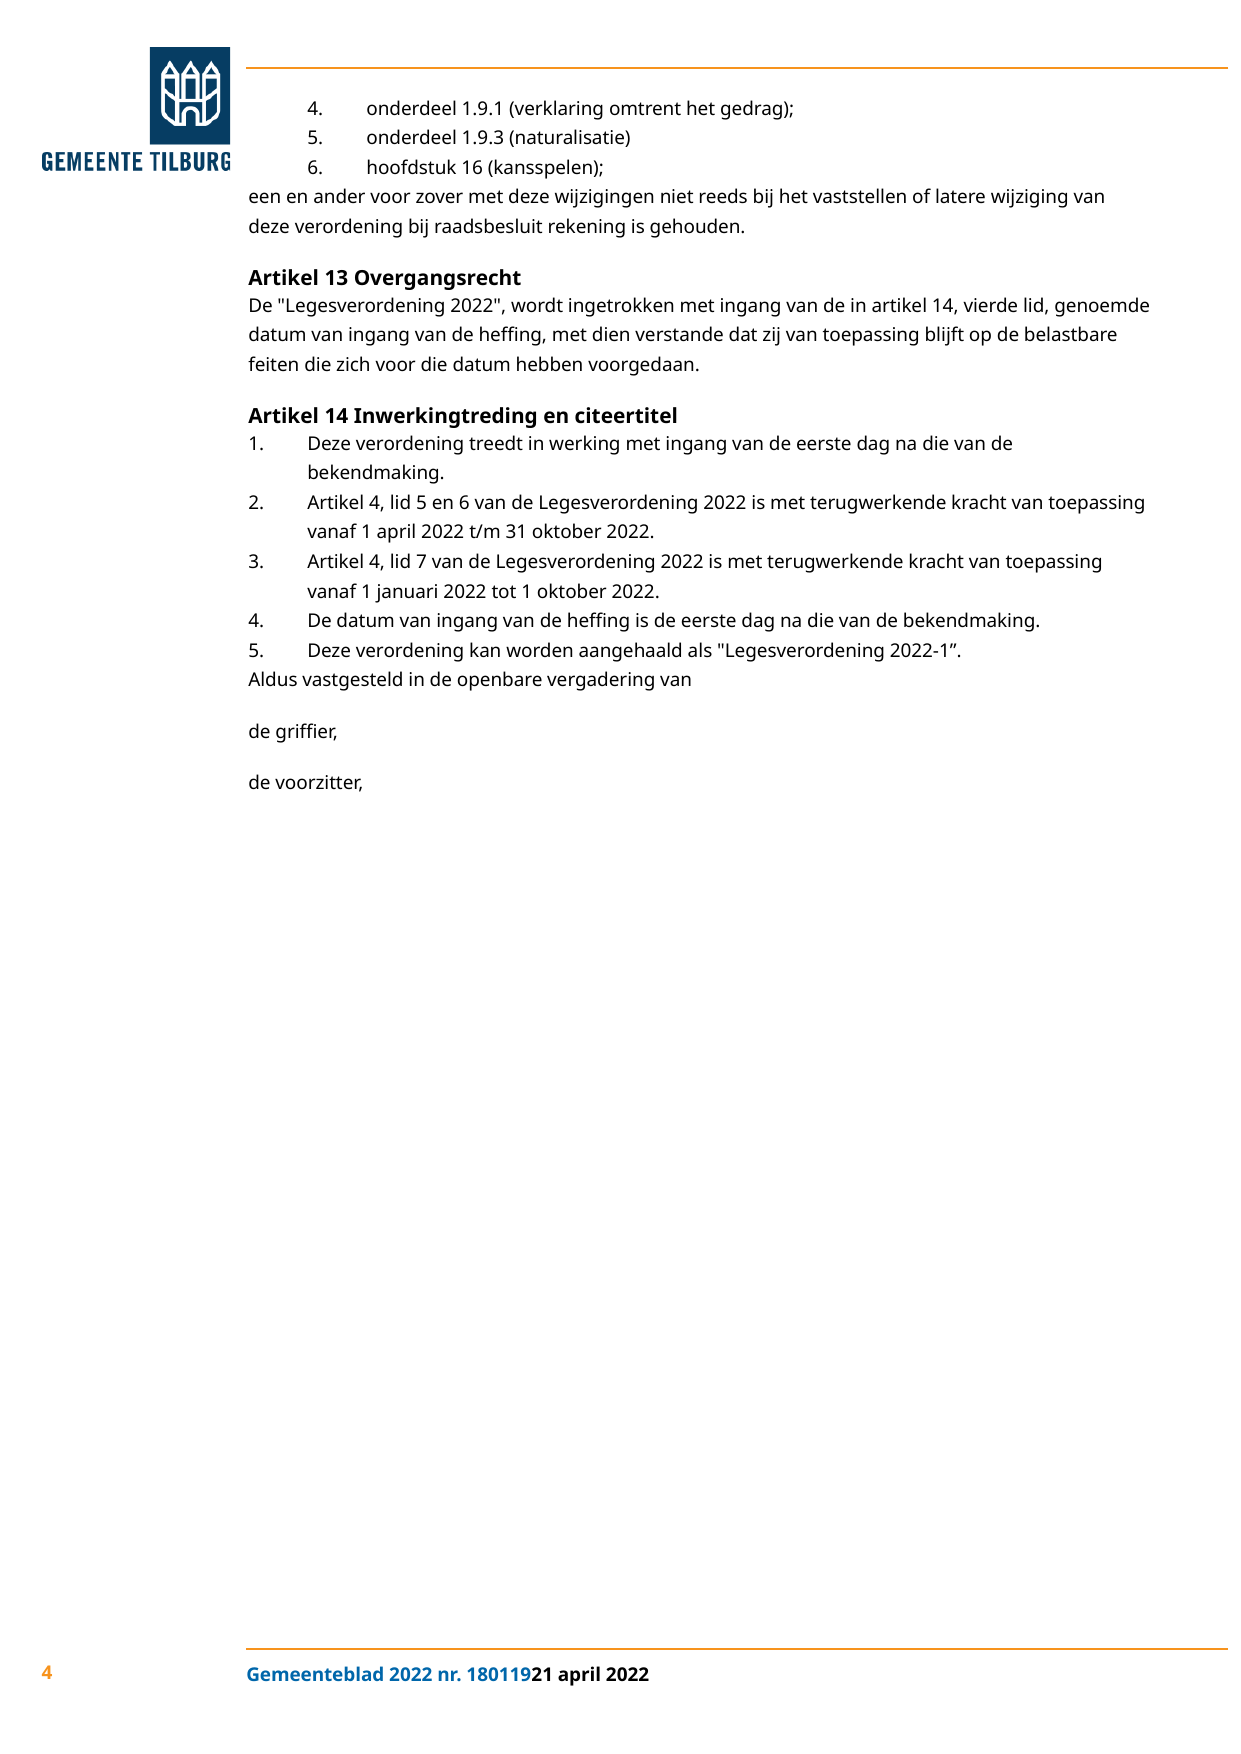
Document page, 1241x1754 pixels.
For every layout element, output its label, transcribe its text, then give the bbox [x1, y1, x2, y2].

list Artikel 4, lid 7 van de Legesverordening 2022 is met terugwerkende kracht van toepassing vanaf 1 januari 2022 tot 1 oktober 2022. [248, 548, 1152, 604]
text de griffier, [248, 718, 1152, 744]
text De "Legesverordening 2022", wordt ingetrokken met ingang van de in artikel 14, vierde lid, genoemde datum van ingang van de heffing, met dien verstande dat zij van toepassing blijft op de belastbare feiten die zich voor die datum hebben voorgedaan. [248, 292, 1152, 377]
list hoofdstuk 16 (kansspelen); [307, 154, 1152, 180]
list Deze verordening treedt in werking met ingang van de eerste dag na die van de bekendmaking. [248, 430, 1152, 485]
list onderdeel 1.9.1 (verklaring omtrent het gedrag); [307, 95, 1152, 121]
list Artikel 4, lid 5 en 6 van de Legesverordening 2022 is met terugwerkende kracht van toepassing vanaf 1 april 2022 t/m 31 oktober 2022. [248, 489, 1152, 544]
text een en ander voor zover met deze wijzigingen niet reeds bij het vaststellen of latere wijziging van deze verordening bij raadsbesluit rekening is gehouden. [248, 183, 1152, 239]
text Artikel 13 Overgangsrecht [248, 263, 1152, 292]
text Aldus vastgesteld in de openbare vergadering van [248, 667, 1152, 692]
list Deze verordening kan worden aangehaald als "Legesverordening 2022-1”. [248, 637, 1152, 663]
text de voorzitter, [248, 769, 1152, 795]
list onderdeel 1.9.3 (naturalisatie) [307, 124, 1152, 150]
text Artikel 14 Inwerkingtreding en citeertitel [248, 402, 1152, 430]
picture [41, 47, 231, 172]
list De datum van ingang van de heffing is de eerste dag na die van de bekendmaking. [248, 607, 1152, 633]
